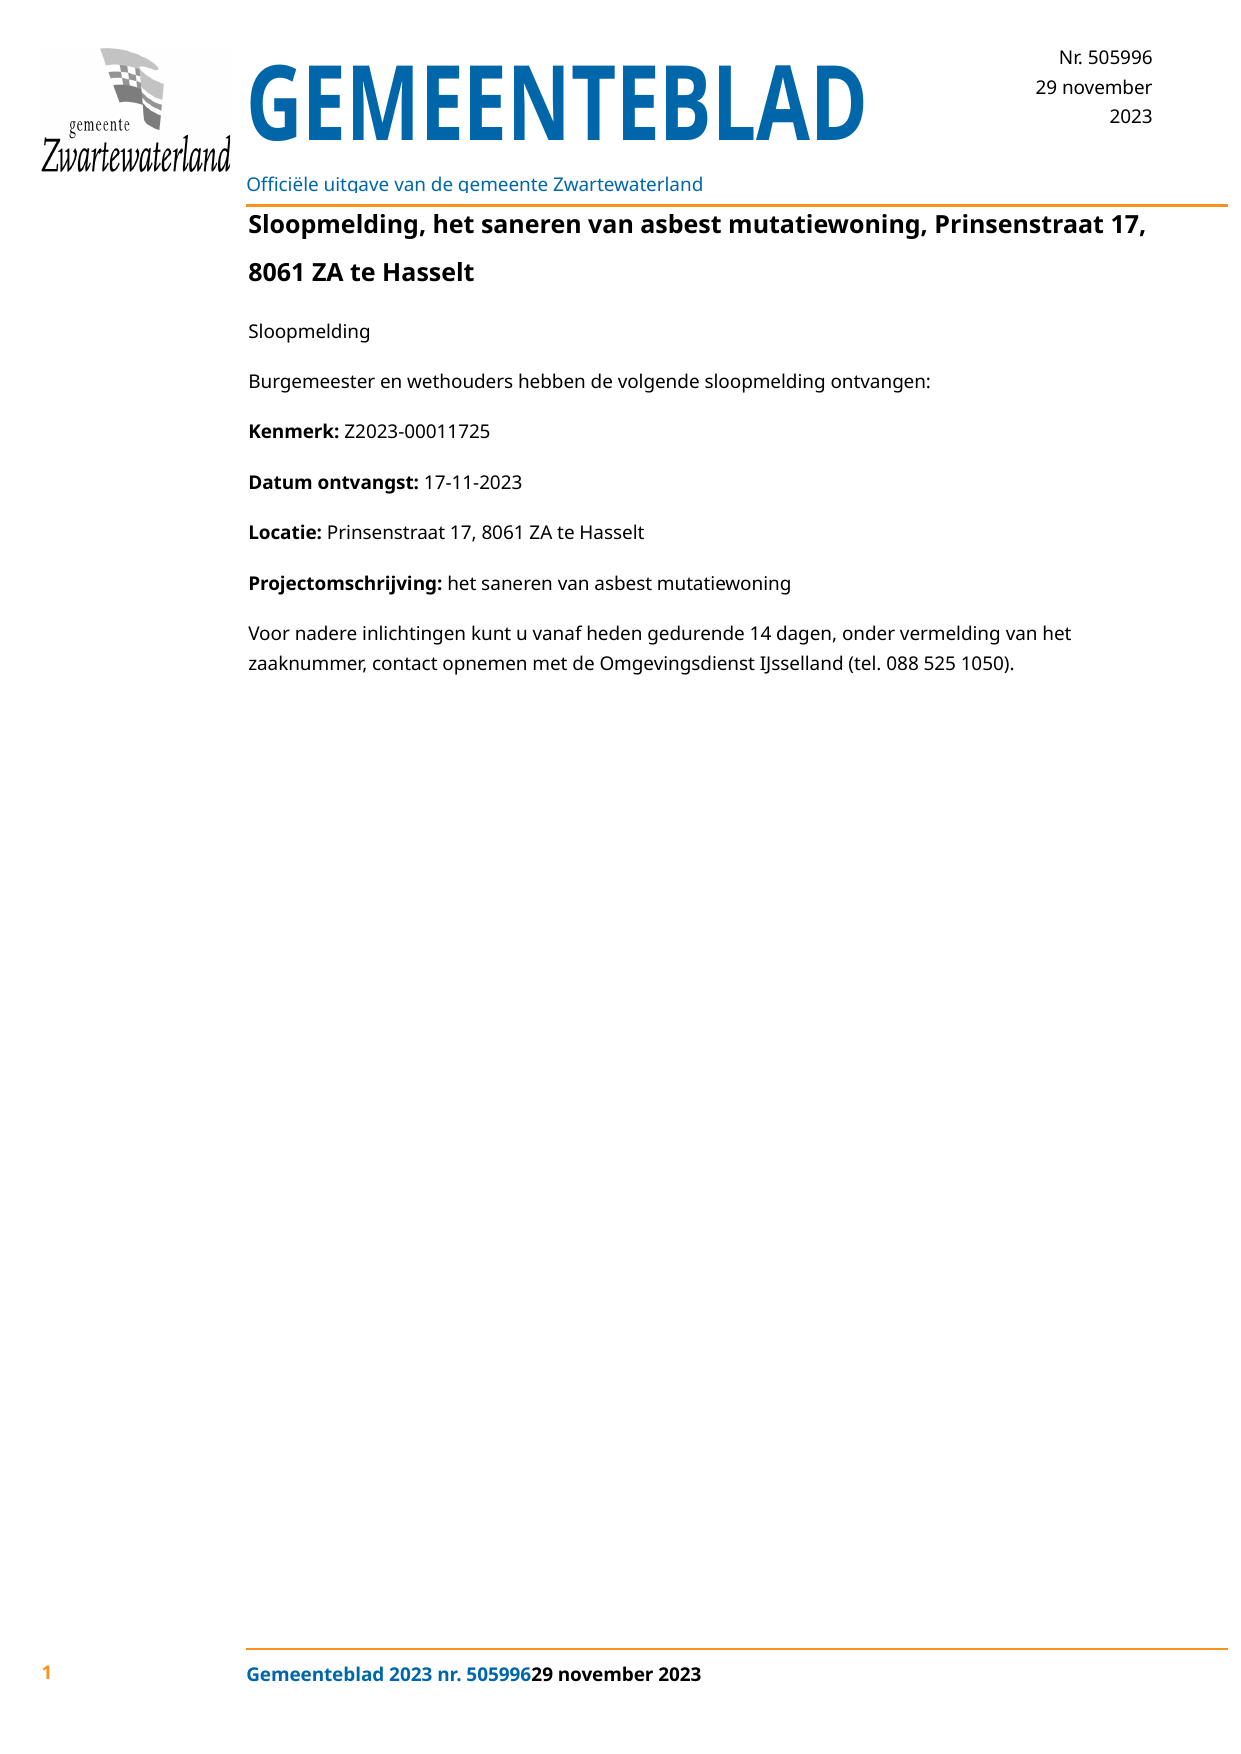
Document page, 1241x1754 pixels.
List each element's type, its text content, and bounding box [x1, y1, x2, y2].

text Voor nadere inlichtingen kunt u vanaf heden gedurende 14 dagen, onder vermelding van het zaaknummer, contact opnemen met de Omgevingsdienst IJsselland (tel. 088 525 1050). [248, 620, 1152, 676]
text Kenmerk: Z2023-00011725 [248, 419, 1152, 444]
text Projectomschrijving: het saneren van asbest mutatiewoning [248, 570, 1152, 596]
text Locatie: Prinsenstraat 17, 8061 ZA te Hasselt [248, 519, 1152, 545]
text Sloopmelding [248, 318, 1152, 344]
text Sloopmelding, het saneren van asbest mutatiewoning, Prinsenstraat 17, 8061 ZA te Hasselt [248, 207, 1152, 288]
picture [41, 47, 231, 172]
text Datum ontvangst: 17-11-2023 [248, 469, 1152, 495]
text Burgemeester en wethouders hebben de volgende sloopmelding ontvangen: [248, 368, 1152, 394]
